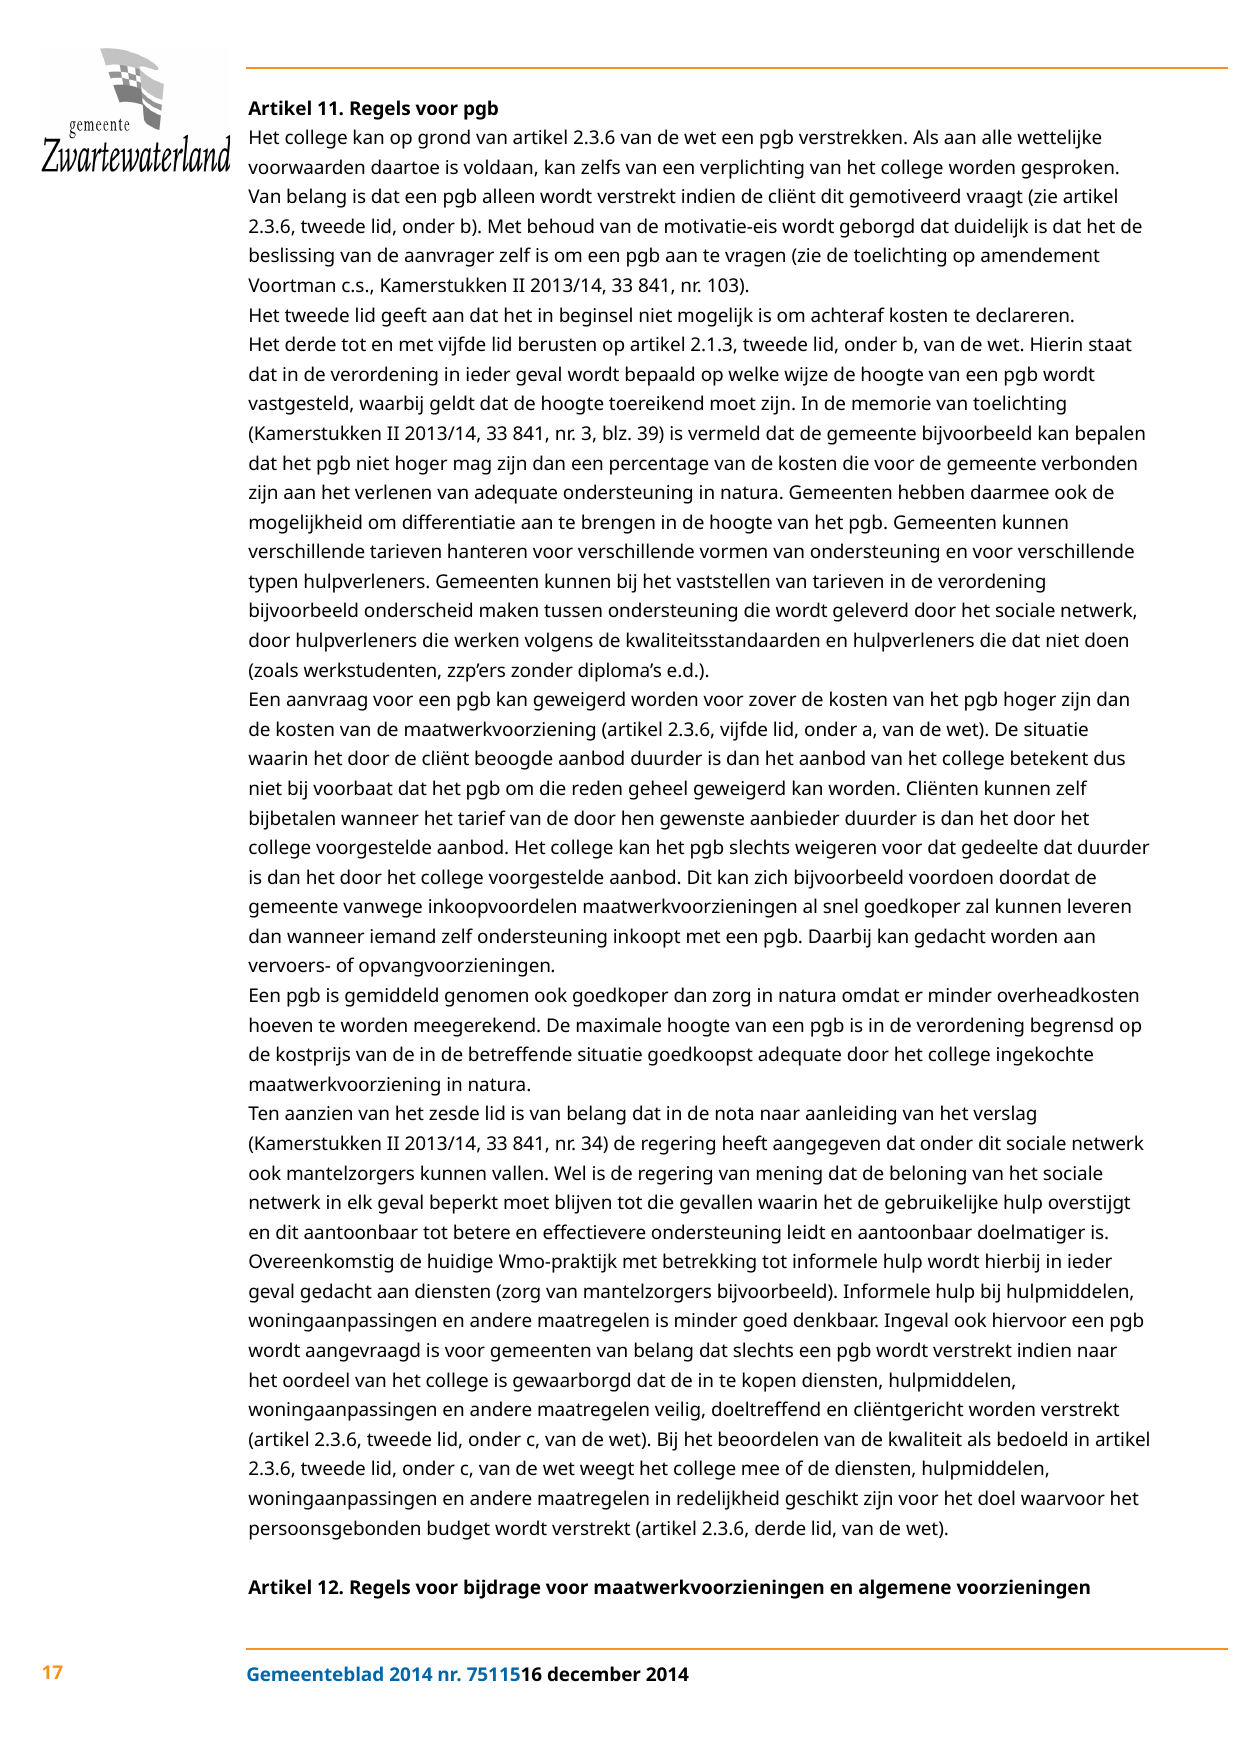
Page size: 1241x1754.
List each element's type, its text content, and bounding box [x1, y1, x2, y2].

text Ten aanzien van het zesde lid is van belang dat in de nota naar aanleiding van het verslag (Kamerstukken II 2013/14, 33 841, nr. 34) de regering heeft aangegeven dat onder dit sociale netwerk ook mantelzorgers kunnen vallen. Wel is de regering van mening dat de beloning van het sociale netwerk in elk geval beperkt moet blijven tot die gevallen waarin het de gebruikelijke hulp overstijgt en dit aantoonbaar tot betere en effectievere ondersteuning leidt en aantoonbaar doelmatiger is. Overeenkomstig de huidige Wmo-praktijk met betrekking tot informele hulp wordt hierbij in ieder geval gedacht aan diensten (zorg van mantelzorgers bijvoorbeeld). Informele hulp bij hulpmiddelen, woningaanpassingen en andere maatregelen is minder goed denkbaar. Ingeval ook hiervoor een pgb wordt aangevraagd is voor gemeenten van belang dat slechts een pgb wordt verstrekt indien naar het oordeel van het college is gewaarborgd dat de in te kopen diensten, hulpmiddelen, woningaanpassingen en andere maatregelen veilig, doeltreffend en cliëntgericht worden verstrekt (artikel 2.3.6, tweede lid, onder c, van de wet). Bij het beoordelen van de kwaliteit als bedoeld in artikel 2.3.6, tweede lid, onder c, van de wet weegt het college mee of de diensten, hulpmiddelen, woningaanpassingen en andere maatregelen in redelijkheid geschikt zijn voor het doel waarvoor het persoonsgebonden budget wordt verstrekt (artikel 2.3.6, derde lid, van de wet). [248, 1101, 1152, 1541]
text Het tweede lid geeft aan dat het in beginsel niet mogelijk is om achteraf kosten te declareren. [248, 302, 1152, 328]
text Een aanvraag voor een pgb kan geweigerd worden voor zover de kosten van het pgb hoger zijn dan de kosten van de maatwerkvoorziening (artikel 2.3.6, vijfde lid, onder a, van de wet). De situatie waarin het door de cliënt beoogde aanbod duurder is dan het aanbod van het college betekent dus niet bij voorbaat dat het pgb om die reden geheel geweigerd kan worden. Cliënten kunnen zelf bijbetalen wanneer het tarief van de door hen gewenste aanbieder duurder is dan het door het college voorgestelde aanbod. Het college kan het pgb slechts weigeren voor dat gedeelte dat duurder is dan het door het college voorgestelde aanbod. Dit kan zich bijvoorbeeld voordoen doordat de gemeente vanwege inkoopvoordelen maatwerkvoorzieningen al snel goedkoper zal kunnen leveren dan wanneer iemand zelf ondersteuning inkoopt met een pgb. Daarbij kan gedacht worden aan vervoers- of opvangvoorzieningen. [248, 686, 1152, 978]
text Artikel 11. Regels voor pgb [248, 95, 1152, 121]
text Het derde tot en met vijfde lid berusten op artikel 2.1.3, tweede lid, onder b, van de wet. Hierin staat dat in de verordening in ieder geval wordt bepaald op welke wijze de hoogte van een pgb wordt vastgesteld, waarbij geldt dat de hoogte toereikend moet zijn. In de memorie van toelichting (Kamerstukken II 2013/14, 33 841, nr. 3, blz. 39) is vermeld dat de gemeente bijvoorbeeld kan bepalen dat het pgb niet hoger mag zijn dan een percentage van de kosten die voor de gemeente verbonden zijn aan het verlenen van adequate ondersteuning in natura. Gemeenten hebben daarmee ook de mogelijkheid om differentiatie aan te brengen in de hoogte van het pgb. Gemeenten kunnen verschillende tarieven hanteren voor verschillende vormen van ondersteuning en voor verschillende typen hulpverleners. Gemeenten kunnen bij het vaststellen van tarieven in de verordening bijvoorbeeld onderscheid maken tussen ondersteuning die wordt geleverd door het sociale netwerk, [248, 331, 1152, 623]
text Het college kan op grond van artikel 2.3.6 van de wet een pgb verstrekken. Als aan alle wettelijke voorwaarden daartoe is voldaan, kan zelfs van een verplichting van het college worden gesproken. Van belang is dat een pgb alleen wordt verstrekt indien de cliёnt dit gemotiveerd vraagt (zie artikel 2.3.6, tweede lid, onder b). Met behoud van de motivatie-eis wordt geborgd dat duidelijk is dat het de beslissing van de aanvrager zelf is om een pgb aan te vragen (zie de toelichting op amendement Voortman c.s., Kamerstukken II 2013/14, 33 841, nr. 103). [248, 124, 1152, 298]
picture [41, 47, 231, 172]
text door hulpverleners die werken volgens de kwaliteitsstandaarden en hulpverleners die dat niet doen (zoals werkstudenten, zzp’ers zonder diploma’s e.d.). [248, 627, 1152, 683]
text Artikel 12. Regels voor bijdrage voor maatwerkvoorzieningen en algemene voorzieningen [248, 1574, 1152, 1600]
text Een pgb is gemiddeld genomen ook goedkoper dan zorg in natura omdat er minder overheadkosten hoeven te worden meegerekend. De maximale hoogte van een pgb is in de verordening begrensd op de kostprijs van de in de betreffende situatie goedkoopst adequate door het college ingekochte maatwerkvoorziening in natura. [248, 982, 1152, 1097]
